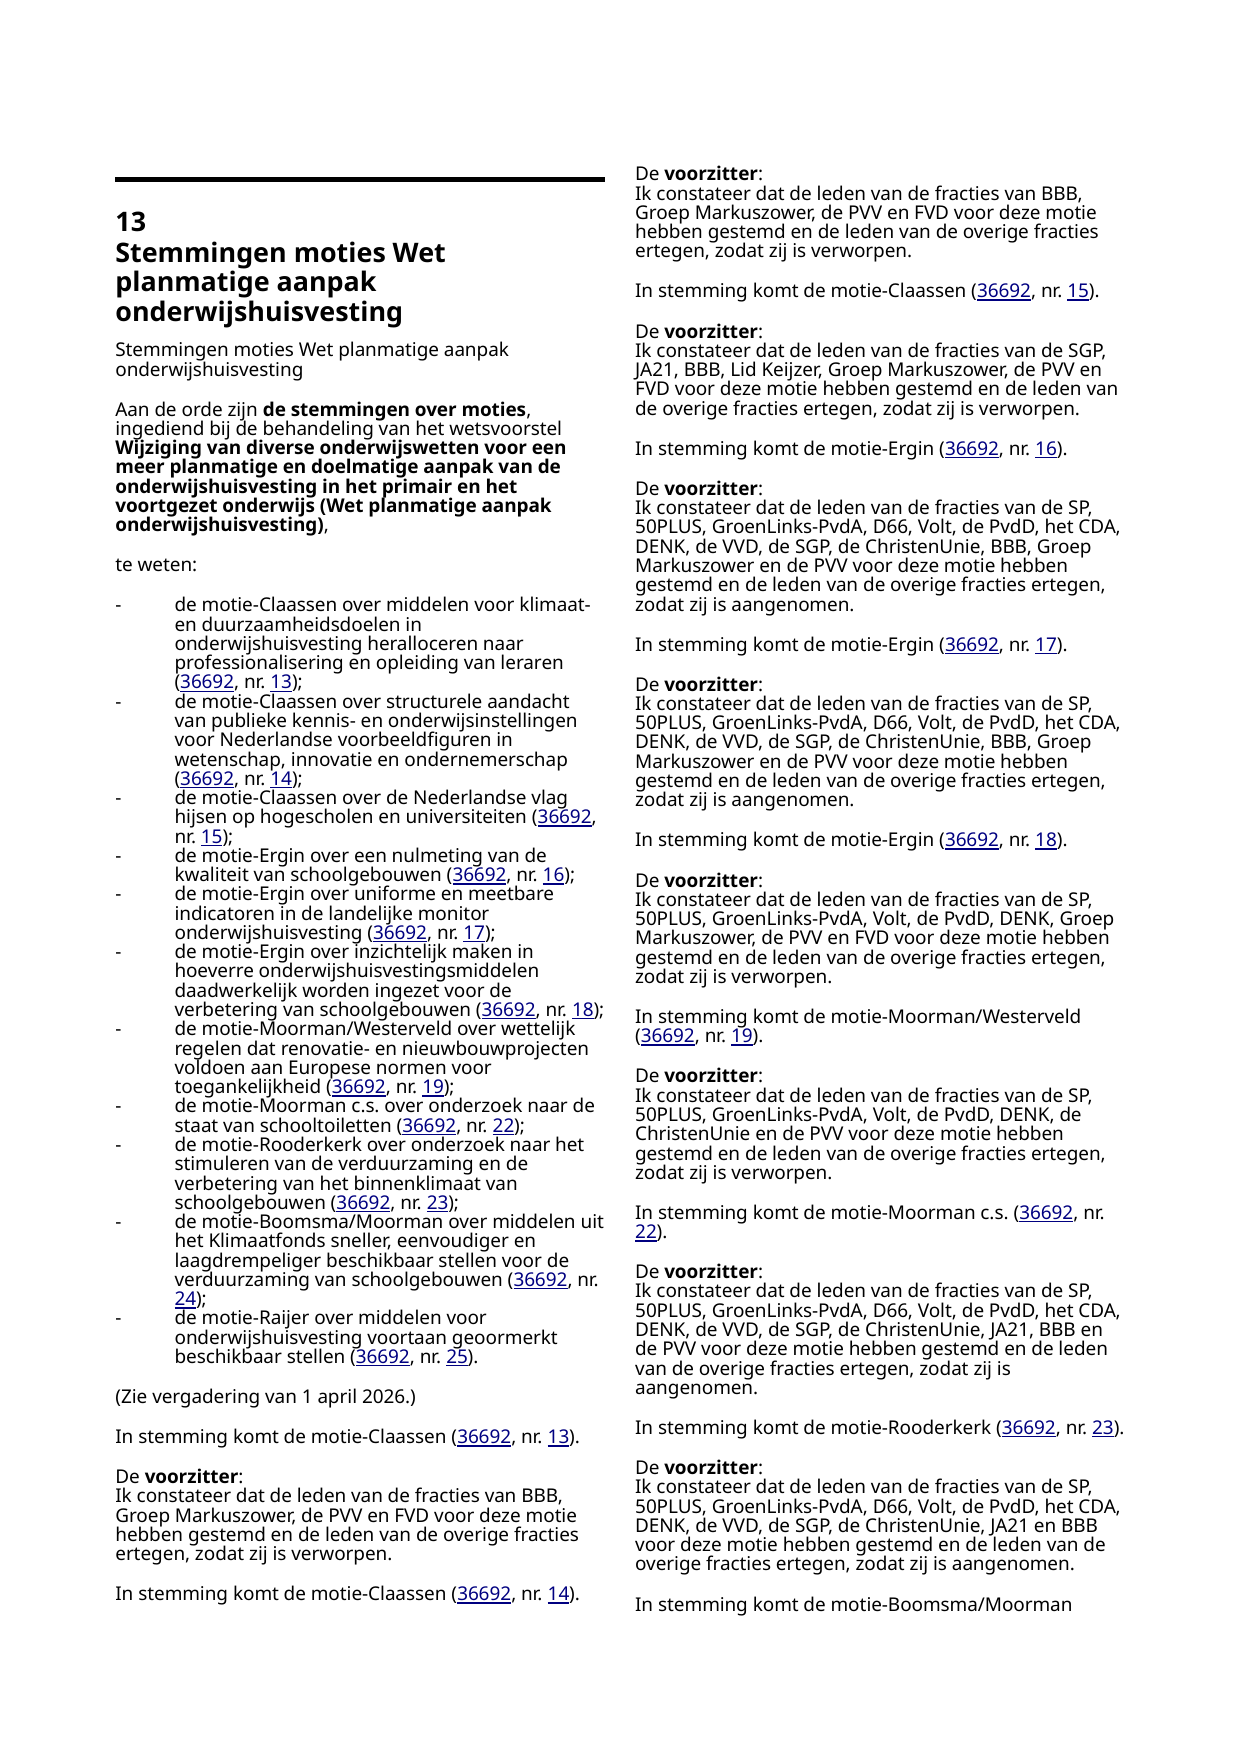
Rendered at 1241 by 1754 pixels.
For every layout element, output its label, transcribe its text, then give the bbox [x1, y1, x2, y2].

text De voorzitter: [635, 165, 1125, 184]
list de motie-Ergin over uniforme en meetbare indicatoren in de landelijke monitor onderwijshuisvesting (36692, nr. 17); [115, 885, 605, 943]
list de motie-Claassen over middelen voor klimaat- en duurzaamheidsdoelen in onderwijshuisvesting heralloceren naar professionalisering en opleiding van leraren (36692, nr. 13); [115, 596, 605, 693]
text te weten: [115, 556, 605, 576]
text De voorzitter: [635, 676, 1125, 695]
list de motie-Claassen over de Nederlandse vlag hijsen op hogescholen en universiteiten (36692, nr. 15); [115, 789, 605, 847]
text In stemming komt de motie-Boomsma/Moorman [635, 1596, 1125, 1615]
text Ik constateer dat de leden van de fracties van de SP, 50PLUS, GroenLinks-PvdA, Volt, de PvdD, DENK, de ChristenUnie en de PVV voor deze motie hebben gestemd en de leden van de overige fracties ertegen, zodat zij is verworpen. [635, 1087, 1125, 1183]
text De voorzitter: [635, 872, 1125, 891]
list de motie-Moorman c.s. over onderzoek naar de staat van schooltoiletten (36692, nr. 22); [115, 1097, 605, 1136]
text De voorzitter: [635, 1263, 1125, 1282]
text Ik constateer dat de leden van de fracties van BBB, Groep Markuszower, de PVV en FVD voor deze motie hebben gestemd en de leden van de overige fracties ertegen, zodat zij is verworpen. [635, 184, 1125, 262]
text Aan de orde zijn de stemmingen over moties, ingediend bij de behandeling van het wetsvoorstel Wijziging van diverse onderwijswetten voor een meer planmatige en doelmatige aanpak van de onderwijshuisvesting in het primair en het voortgezet onderwijs (Wet planmatige aanpak onderwijshuisvesting), [115, 401, 605, 536]
text Stemmingen moties Wet planmatige aanpak onderwijshuisvesting [115, 239, 605, 341]
list de motie-Moorman/Westerveld over wettelijk regelen dat renovatie- en nieuwbouwprojecten voldoen aan Europese normen voor toegankelijkheid (36692, nr. 19); [115, 1020, 605, 1097]
text In stemming komt de motie-Ergin (36692, nr. 18). [635, 831, 1125, 851]
text (Zie vergadering van 1 april 2026.) [115, 1388, 605, 1407]
text Stemmingen moties Wet planmatige aanpak onderwijshuisvesting [115, 341, 605, 380]
text De voorzitter: [115, 1468, 605, 1487]
text Ik constateer dat de leden van de fracties van de SP, 50PLUS, GroenLinks-PvdA, D66, Volt, de PvdD, het CDA, DENK, de VVD, de SGP, de ChristenUnie, JA21, BBB en de PVV voor deze motie hebben gestemd en de leden van de overige fracties ertegen, zodat zij is aangenomen. [635, 1282, 1125, 1398]
text Ik constateer dat de leden van de fracties van de SGP, JA21, BBB, Lid Keijzer, Groep Markuszower, de PVV en FVD voor deze motie hebben gestemd en de leden van de overige fracties ertegen, zodat zij is verworpen. [635, 342, 1125, 419]
list de motie-Ergin over een nulmeting van de kwaliteit van schoolgebouwen (36692, nr. 16); [115, 847, 605, 885]
list de motie-Raijer over middelen voor onderwijshuisvesting voortaan geoormerkt beschikbaar stellen (36692, nr. 25). [115, 1309, 605, 1367]
text De voorzitter: [635, 480, 1125, 499]
text In stemming komt de motie-Rooderkerk (36692, nr. 23). [635, 1419, 1125, 1438]
list de motie-Ergin over inzichtelijk maken in hoeverre onderwijshuisvestingsmiddelen daadwerkelijk worden ingezet voor de verbetering van schoolgebouwen (36692, nr. 18); [115, 943, 605, 1020]
list de motie-Claassen over structurele aandacht van publieke kennis- en onderwijsinstellingen voor Nederlandse voorbeeldfiguren in wetenschap, innovatie en ondernemerschap (36692, nr. 14); [115, 693, 605, 789]
text Ik constateer dat de leden van de fracties van de SP, 50PLUS, GroenLinks-PvdA, Volt, de PvdD, DENK, Groep Markuszower, de PVV en FVD voor deze motie hebben gestemd en de leden van de overige fracties ertegen, zodat zij is verworpen. [635, 891, 1125, 987]
text Ik constateer dat de leden van de fracties van de SP, 50PLUS, GroenLinks-PvdA, D66, Volt, de PvdD, het CDA, DENK, de VVD, de SGP, de ChristenUnie, BBB, Groep Markuszower en de PVV voor deze motie hebben gestemd en de leden van de overige fracties ertegen, zodat zij is aangenomen. [635, 695, 1125, 811]
list de motie-Rooderkerk over onderzoek naar het stimuleren van de verduurzaming en de verbetering van het binnenklimaat van schoolgebouwen (36692, nr. 23); [115, 1136, 605, 1213]
list de motie-Boomsma/Moorman over middelen uit het Klimaatfonds sneller, eenvoudiger en laagdrempeliger beschikbaar stellen voor de verduurzaming van schoolgebouwen (36692, nr. 24); [115, 1213, 605, 1309]
text De voorzitter: [635, 323, 1125, 342]
text In stemming komt de motie-Moorman c.s. (36692, nr. 22). [635, 1204, 1125, 1242]
text De voorzitter: [635, 1459, 1125, 1478]
text In stemming komt de motie-Ergin (36692, nr. 16). [635, 440, 1125, 459]
text 13 [115, 203, 605, 239]
text In stemming komt de motie-Moorman/Westerveld (36692, nr. 19). [635, 1008, 1125, 1047]
text Ik constateer dat de leden van de fracties van de SP, 50PLUS, GroenLinks-PvdA, D66, Volt, de PvdD, het CDA, DENK, de VVD, de SGP, de ChristenUnie, JA21 en BBB voor deze motie hebben gestemd en de leden van de overige fracties ertegen, zodat zij is aangenomen. [635, 1478, 1125, 1575]
text Ik constateer dat de leden van de fracties van BBB, Groep Markuszower, de PVV en FVD voor deze motie hebben gestemd en de leden van de overige fracties ertegen, zodat zij is verworpen. [115, 1487, 605, 1564]
text Ik constateer dat de leden van de fracties van de SP, 50PLUS, GroenLinks-PvdA, D66, Volt, de PvdD, het CDA, DENK, de VVD, de SGP, de ChristenUnie, BBB, Groep Markuszower en de PVV voor deze motie hebben gestemd en de leden van de overige fracties ertegen, zodat zij is aangenomen. [635, 499, 1125, 615]
text In stemming komt de motie-Claassen (36692, nr. 13). [115, 1428, 605, 1447]
text In stemming komt de motie-Claassen (36692, nr. 15). [635, 282, 1125, 302]
text De voorzitter: [635, 1067, 1125, 1087]
text In stemming komt de motie-Ergin (36692, nr. 17). [635, 636, 1125, 655]
text In stemming komt de motie-Claassen (36692, nr. 14). [115, 1585, 605, 1604]
